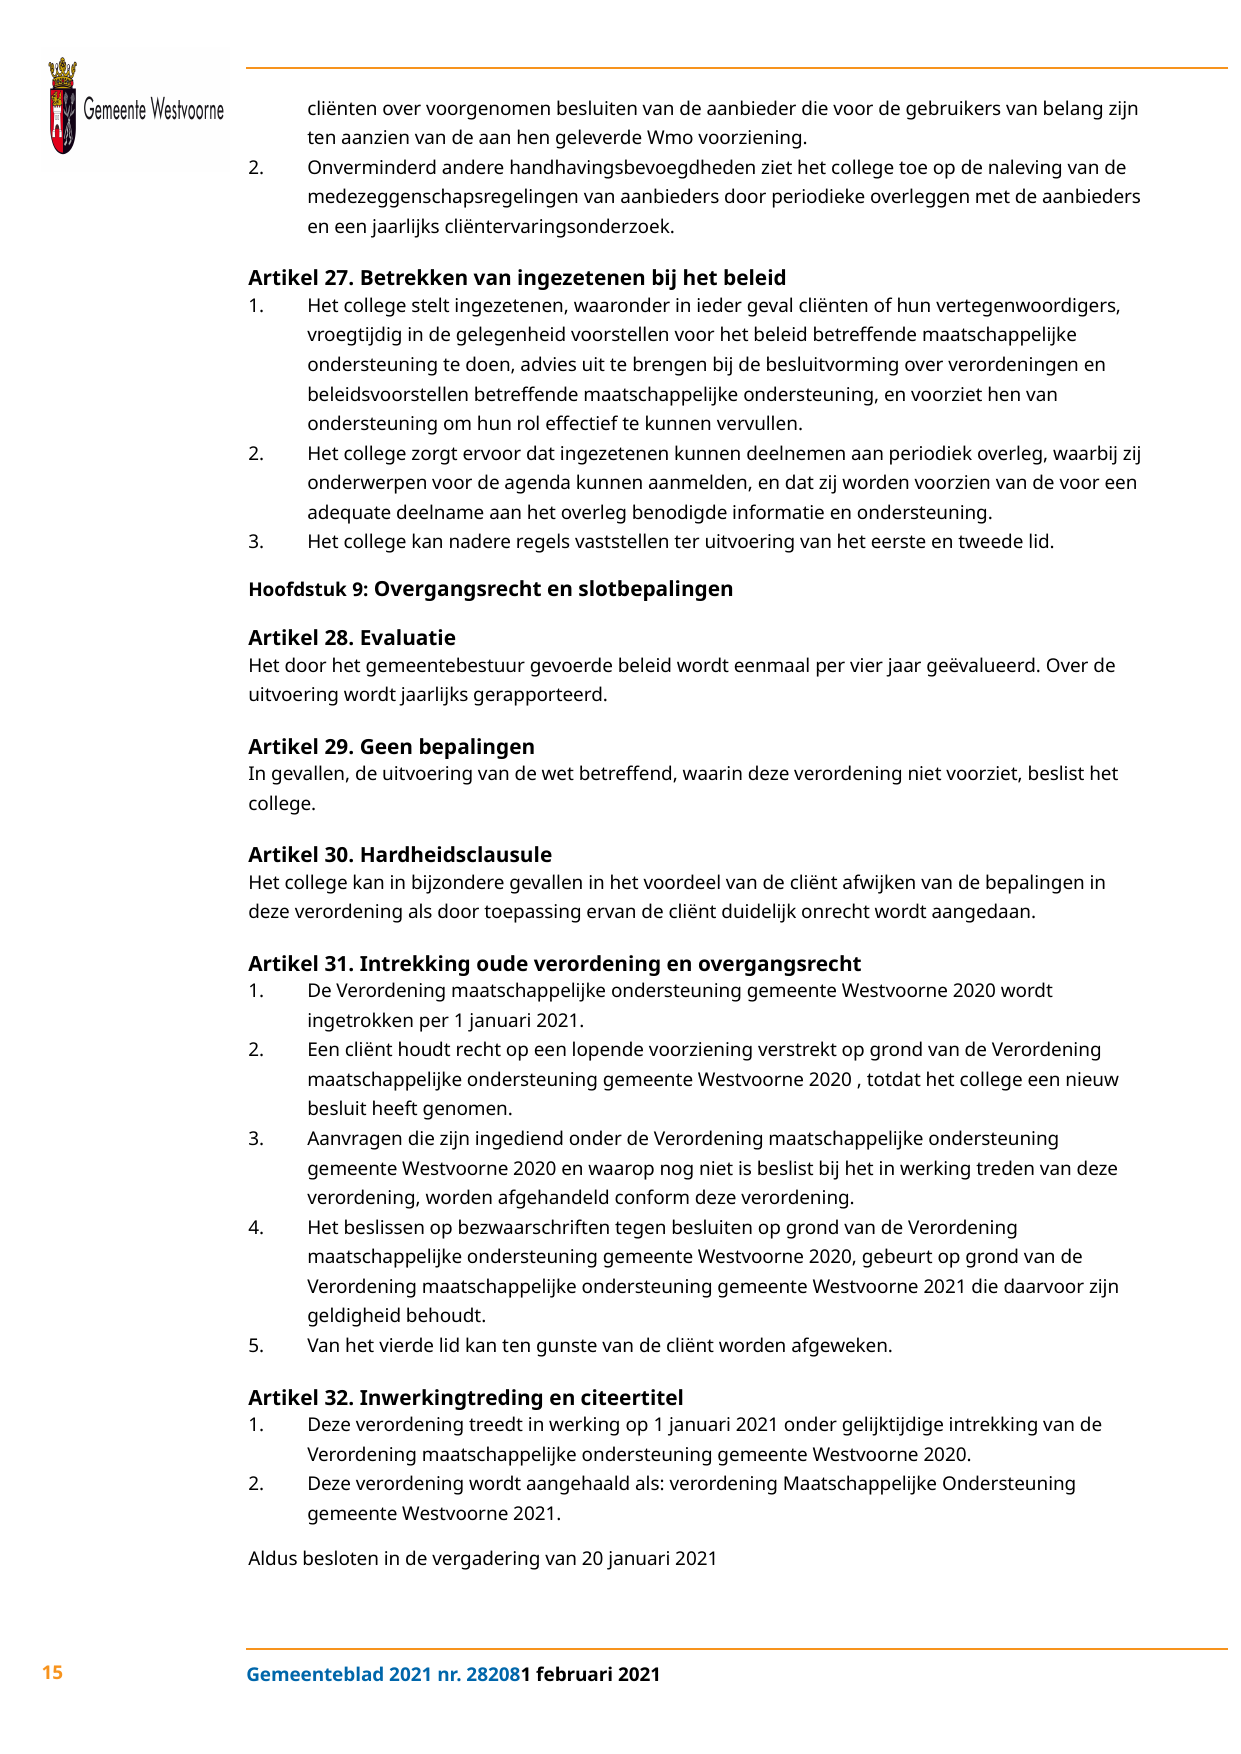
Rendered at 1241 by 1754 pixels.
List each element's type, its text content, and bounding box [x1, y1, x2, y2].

list Aanvragen die zijn ingediend onder de Verordening maatschappelijke ondersteuning gemeente Westvoorne 2020 en waarop nog niet is beslist bij het in werking treden van deze verordening, worden afgehandeld conform deze verordening. [248, 1125, 1152, 1210]
text Artikel 28. Evaluatie [248, 623, 1152, 652]
picture [41, 47, 231, 172]
text Hoofdstuk 9: Overgangsrecht en slotbepalingen [248, 574, 1152, 603]
text Het college kan in bijzondere gevallen in het voordeel van de cliënt afwijken van de bepalingen in deze verordening als door toepassing ervan de cliënt duidelijk onrecht wordt aangedaan. [248, 869, 1152, 924]
list Het college zorgt ervoor dat ingezetenen kunnen deelnemen aan periodiek overleg, waarbij zij onderwerpen voor de agenda kunnen aanmelden, en dat zij worden voorzien van de voor een adequate deelname aan het overleg benodigde informatie en ondersteuning. [248, 440, 1152, 525]
list Deze verordening treedt in werking op 1 januari 2021 onder gelijktijdige intrekking van de Verordening maatschappelijke ondersteuning gemeente Westvoorne 2020. [248, 1411, 1152, 1466]
list Een cliënt houdt recht op een lopende voorziening verstrekt op grond van de Verordening maatschappelijke ondersteuning gemeente Westvoorne 2020 , totdat het college een nieuw besluit heeft genomen. [248, 1036, 1152, 1121]
list De Verordening maatschappelijke ondersteuning gemeente Westvoorne 2020 wordt ingetrokken per 1 januari 2021. [248, 977, 1152, 1033]
list Deze verordening wordt aangehaald als: verordening Maatschappelijke Ondersteuning gemeente Westvoorne 2021. [248, 1470, 1152, 1526]
list cliënten over voorgenomen besluiten van de aanbieder die voor de gebruikers van belang zijn ten aanzien van de aan hen geleverde Wmo voorziening. [248, 95, 1152, 150]
text Artikel 32. Inwerkingtreding en citeertitel [248, 1383, 1152, 1411]
text Artikel 29. Geen bepalingen [248, 732, 1152, 760]
list Van het vierde lid kan ten gunste van de cliënt worden afgeweken. [248, 1332, 1152, 1358]
text Aldus besloten in de vergadering van 20 januari 2021 [248, 1546, 1152, 1571]
list Het beslissen op bezwaarschriften tegen besluiten op grond van de Verordening maatschappelijke ondersteuning gemeente Westvoorne 2020, gebeurt op grond van de Verordening maatschappelijke ondersteuning gemeente Westvoorne 2021 die daarvoor zijn geldigheid behoudt. [248, 1214, 1152, 1328]
text Artikel 31. Intrekking oude verordening en overgangsrecht [248, 949, 1152, 977]
text Artikel 30. Hardheidsclausule [248, 840, 1152, 869]
list Onverminderd andere handhavingsbevoegdheden ziet het college toe op de naleving van de medezeggenschapsregelingen van aanbieders door periodieke overleggen met de aanbieders en een jaarlijks cliëntervaringsonderzoek. [248, 154, 1152, 239]
text In gevallen, de uitvoering van de wet betreffend, waarin deze verordening niet voorziet, beslist het college. [248, 760, 1152, 816]
list Het college stelt ingezetenen, waaronder in ieder geval cliënten of hun vertegenwoordigers, vroegtijdig in de gelegenheid voorstellen voor het beleid betreffende maatschappelijke ondersteuning te doen, advies uit te brengen bij de besluitvorming over verordeningen en beleidsvoorstellen betreffende maatschappelijke ondersteuning, en voorziet hen van ondersteuning om hun rol effectief te kunnen vervullen. [248, 292, 1152, 436]
list Het college kan nadere regels vaststellen ter uitvoering van het eerste en tweede lid. [248, 529, 1152, 554]
text Artikel 27. Betrekken van ingezetenen bij het beleid [248, 263, 1152, 292]
text Het door het gemeentebestuur gevoerde beleid wordt eenmaal per vier jaar geëvalueerd. Over de uitvoering wordt jaarlijks gerapporteerd. [248, 652, 1152, 707]
